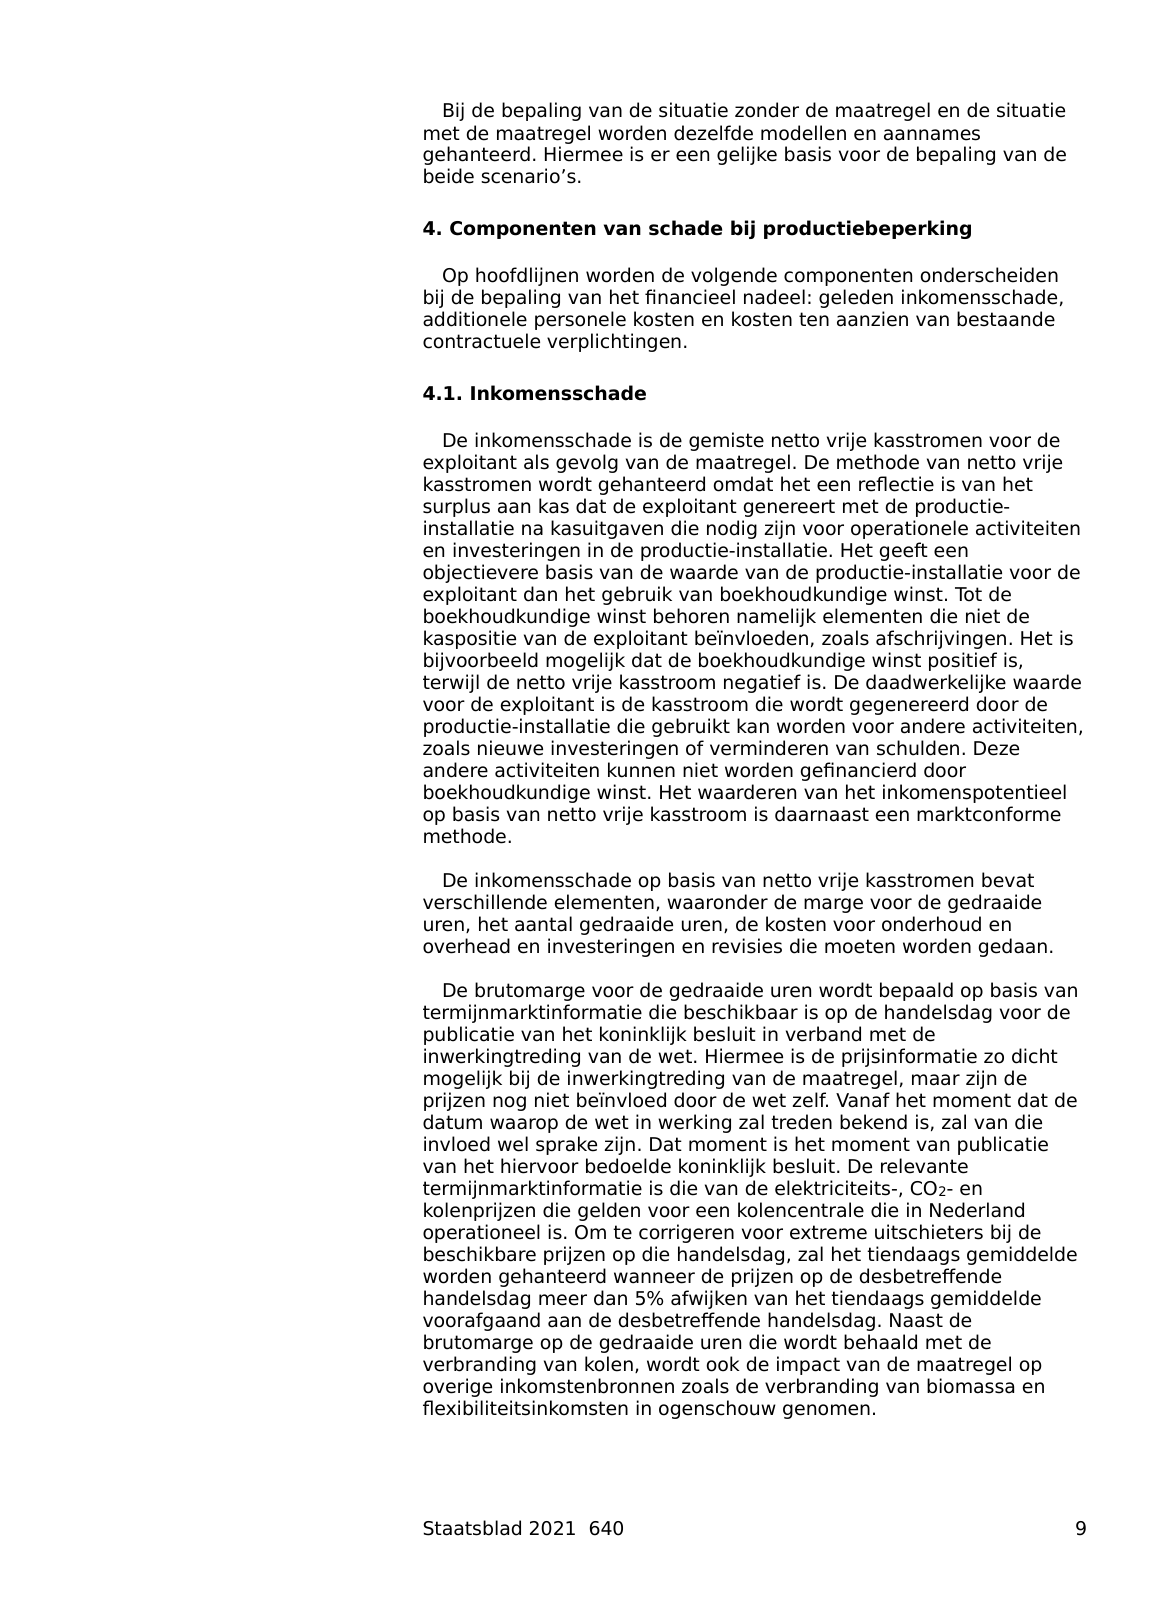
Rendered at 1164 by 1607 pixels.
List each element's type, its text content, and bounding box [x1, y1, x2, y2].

text Bij de bepaling van de situatie zonder de maatregel en de situatie met de maatregel worden dezelfde modellen en aannames gehanteerd. Hiermee is er een gelijke basis voor de bepaling van de beide scenario’s. [422, 100, 1087, 188]
text De brutomarge voor de gedraaide uren wordt bepaald op basis van termijnmarktinformatie die beschikbaar is op de handelsdag voor de publicatie van het koninklijk besluit in verband met de inwerkingtreding van de wet. Hiermee is de prijsinformatie zo dicht mogelijk bij de inwerkingtreding van de maatregel, maar zijn de prijzen nog niet beïnvloed door de wet zelf. Vanaf het moment dat de datum waarop de wet in werking zal treden bekend is, zal van die invloed wel sprake zijn. Dat moment is het moment van publicatie van het hiervoor bedoelde koninklijk besluit. De relevante termijnmarktinformatie is die van de elektriciteits-, CO2- en kolenprijzen die gelden voor een kolencentrale die in Nederland operationeel is. Om te corrigeren voor extreme uitschieters bij de beschikbare prijzen op die handelsdag, zal het tiendaags gemiddelde worden gehanteerd wanneer de prijzen op de desbetreffende handelsdag meer dan 5% afwijken van het tiendaags gemiddelde voorafgaand aan de desbetreffende handelsdag. Naast de brutomarge op de gedraaide uren die wordt behaald met de verbranding van kolen, wordt ook de impact van de maatregel op overige inkomstenbronnen zoals de verbranding van biomassa en flexibiliteitsinkomsten in ogenschouw genomen. [422, 980, 1087, 1420]
text Op hoofdlijnen worden de volgende componenten onderscheiden bij de bepaling van het financieel nadeel: geleden inkomensschade, additionele personele kosten en kosten ten aanzien van bestaande contractuele verplichtingen. [422, 265, 1087, 353]
subtitle 4. Componenten van schade bij productiebeperking [422, 218, 1087, 240]
text De inkomensschade is de gemiste netto vrije kasstromen voor de exploitant als gevolg van de maatregel. De methode van netto vrije kasstromen wordt gehanteerd omdat het een reflectie is van het surplus aan kas dat de exploitant genereert met de productie-installatie na kasuitgaven die nodig zijn voor operationele activiteiten en investeringen in de productie-installatie. Het geeft een objectievere basis van de waarde van de productie-installatie voor de exploitant dan het gebruik van boekhoudkundige winst. Tot de boekhoudkundige winst behoren namelijk elementen die niet de kaspositie van de exploitant beïnvloeden, zoals afschrijvingen. Het is bijvoorbeeld mogelijk dat de boekhoudkundige winst positief is, terwijl de netto vrije kasstroom negatief is. De daadwerkelijke waarde voor de exploitant is de kasstroom die wordt gegenereerd door de productie-installatie die gebruikt kan worden voor andere activiteiten, zoals nieuwe investeringen of verminderen van schulden. Deze andere activiteiten kunnen niet worden gefinancierd door boekhoudkundige winst. Het waarderen van het inkomenspotentieel op basis van netto vrije kasstroom is daarnaast een marktconforme methode. [422, 430, 1087, 848]
subtitle 4.1. Inkomensschade [422, 383, 1087, 405]
text De inkomensschade op basis van netto vrije kasstromen bevat verschillende elementen, waaronder de marge voor de gedraaide uren, het aantal gedraaide uren, de kosten voor onderhoud en overhead en investeringen en revisies die moeten worden gedaan. [422, 870, 1087, 958]
